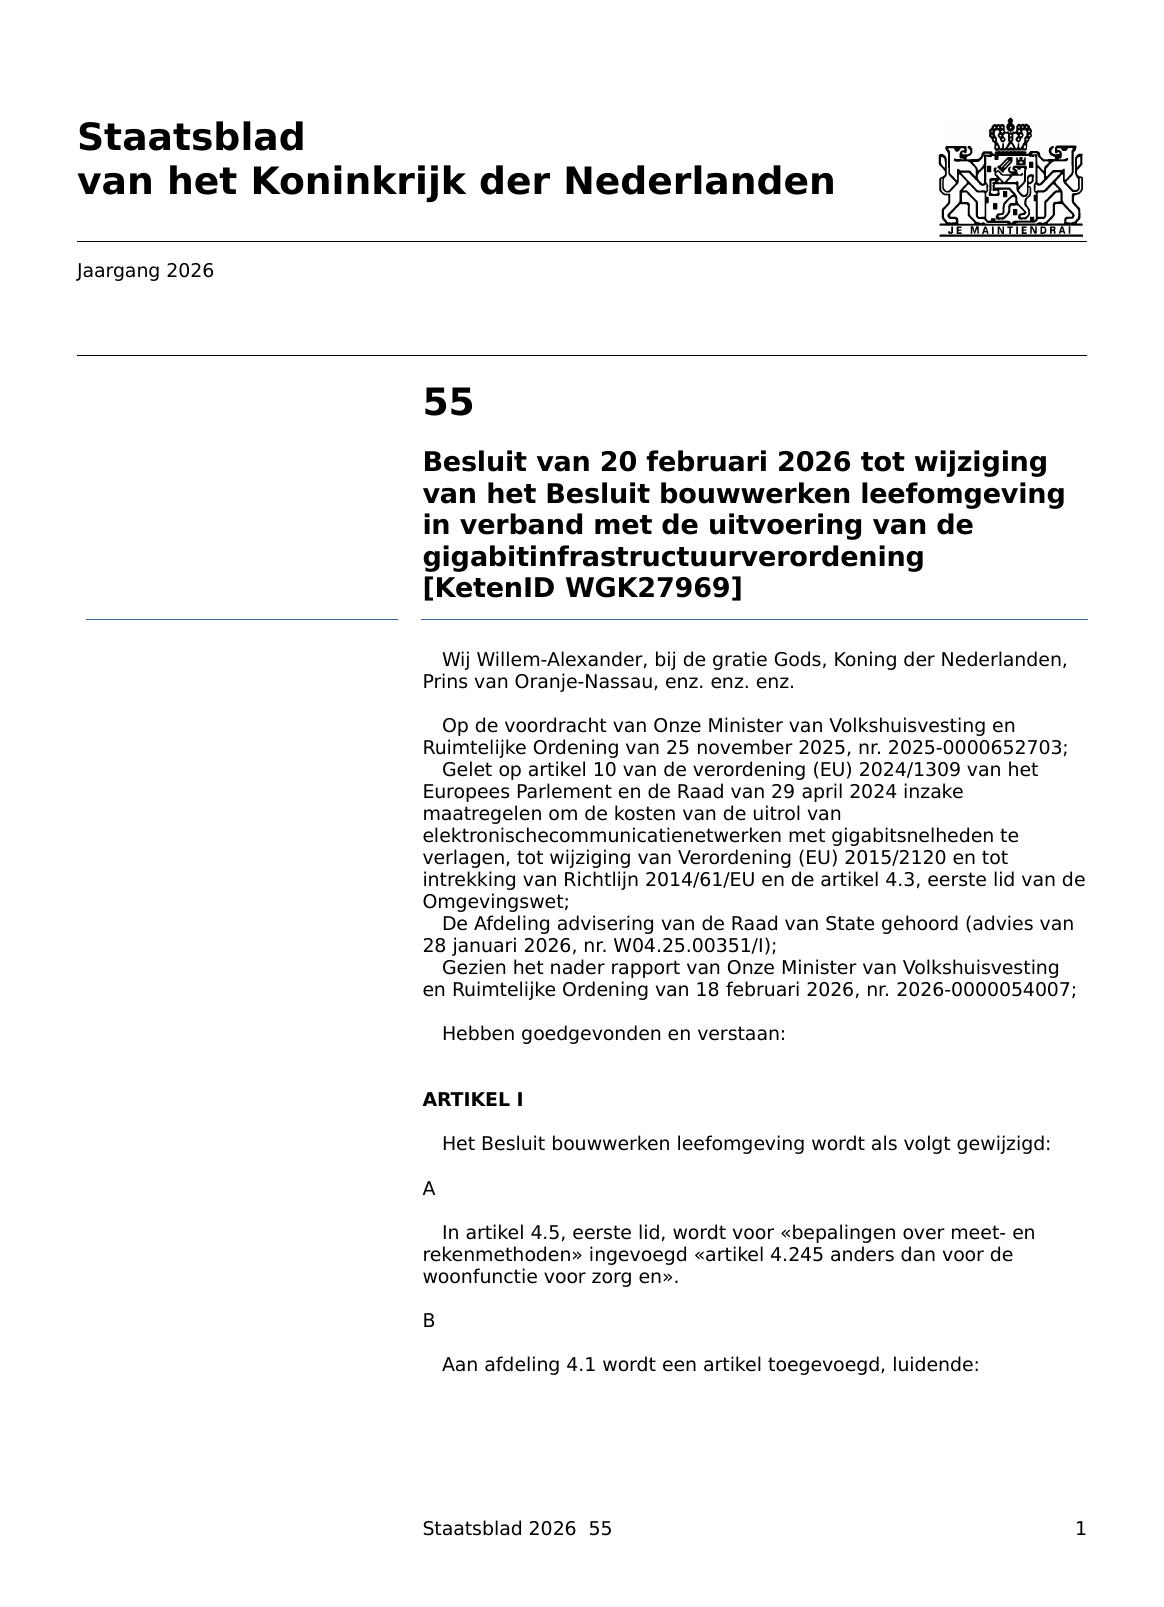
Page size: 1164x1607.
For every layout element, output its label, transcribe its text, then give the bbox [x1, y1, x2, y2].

text Besluit van 20 februari 2026 tot wijziging van het Besluit bouwwerken leefomgeving in verband met de uitvoering van de gigabitinfrastructuurverordening [KetenID WGK27969] [422, 447, 1087, 604]
table_header [886, 100, 1087, 241]
text De Afdeling advisering van de Raad van State gehoord (advies van 28 januari 2026, nr. W04.25.00351/I); [422, 913, 1087, 957]
text In artikel 4.5, eerste lid, wordt voor «bepalingen over meet- en rekenmethoden» ingevoegd «artikel 4.245 anders dan voor de woonfunctie voor zorg en». [422, 1222, 1087, 1288]
text Op de voordracht van Onze Minister van Volkshuisvesting en Ruimtelijke Ordening van 25 november 2025, nr. 2025-0000652703; [422, 715, 1087, 759]
table_cell Jaargang 2026 [77, 242, 1087, 355]
text Gelet op artikel 10 van de verordening (EU) 2024/1309 van het Europees Parlement en de Raad van 29 april 2024 inzake maatregelen om de kosten van de uitrol van elektronischecommunicatienetwerken met gigabitsnelheden te verlagen, tot wijziging van Verordening (EU) 2015/2120 en tot intrekking van Richtlijn 2014/61/EU en de artikel 4.3, eerste lid van de Omgevingswet; [422, 759, 1087, 913]
text Hebben goedgevonden en verstaan: [422, 1023, 1087, 1045]
table_header Staatsblad van het Koninkrijk der Nederlanden [77, 100, 886, 241]
subtitle 55 [422, 381, 1087, 424]
text B [422, 1310, 1087, 1332]
text A [422, 1177, 1087, 1199]
text Gezien het nader rapport van Onze Minister van Volkshuisvesting en Ruimtelijke Ordening van 18 februari 2026, nr. 2026-0000054007; [422, 957, 1087, 1001]
text Wij Willem-Alexander, bij de gratie Gods, Koning der Nederlanden, Prins van Oranje-Nassau, enz. enz. enz. [422, 649, 1087, 693]
picture [936, 115, 1087, 240]
text Het Besluit bouwwerken leefomgeving wordt als volgt gewijzigd: [422, 1133, 1087, 1155]
text Aan afdeling 4.1 wordt een artikel toegevoegd, luidende: [422, 1354, 1087, 1376]
subtitle ARTIKEL I [422, 1089, 1087, 1111]
